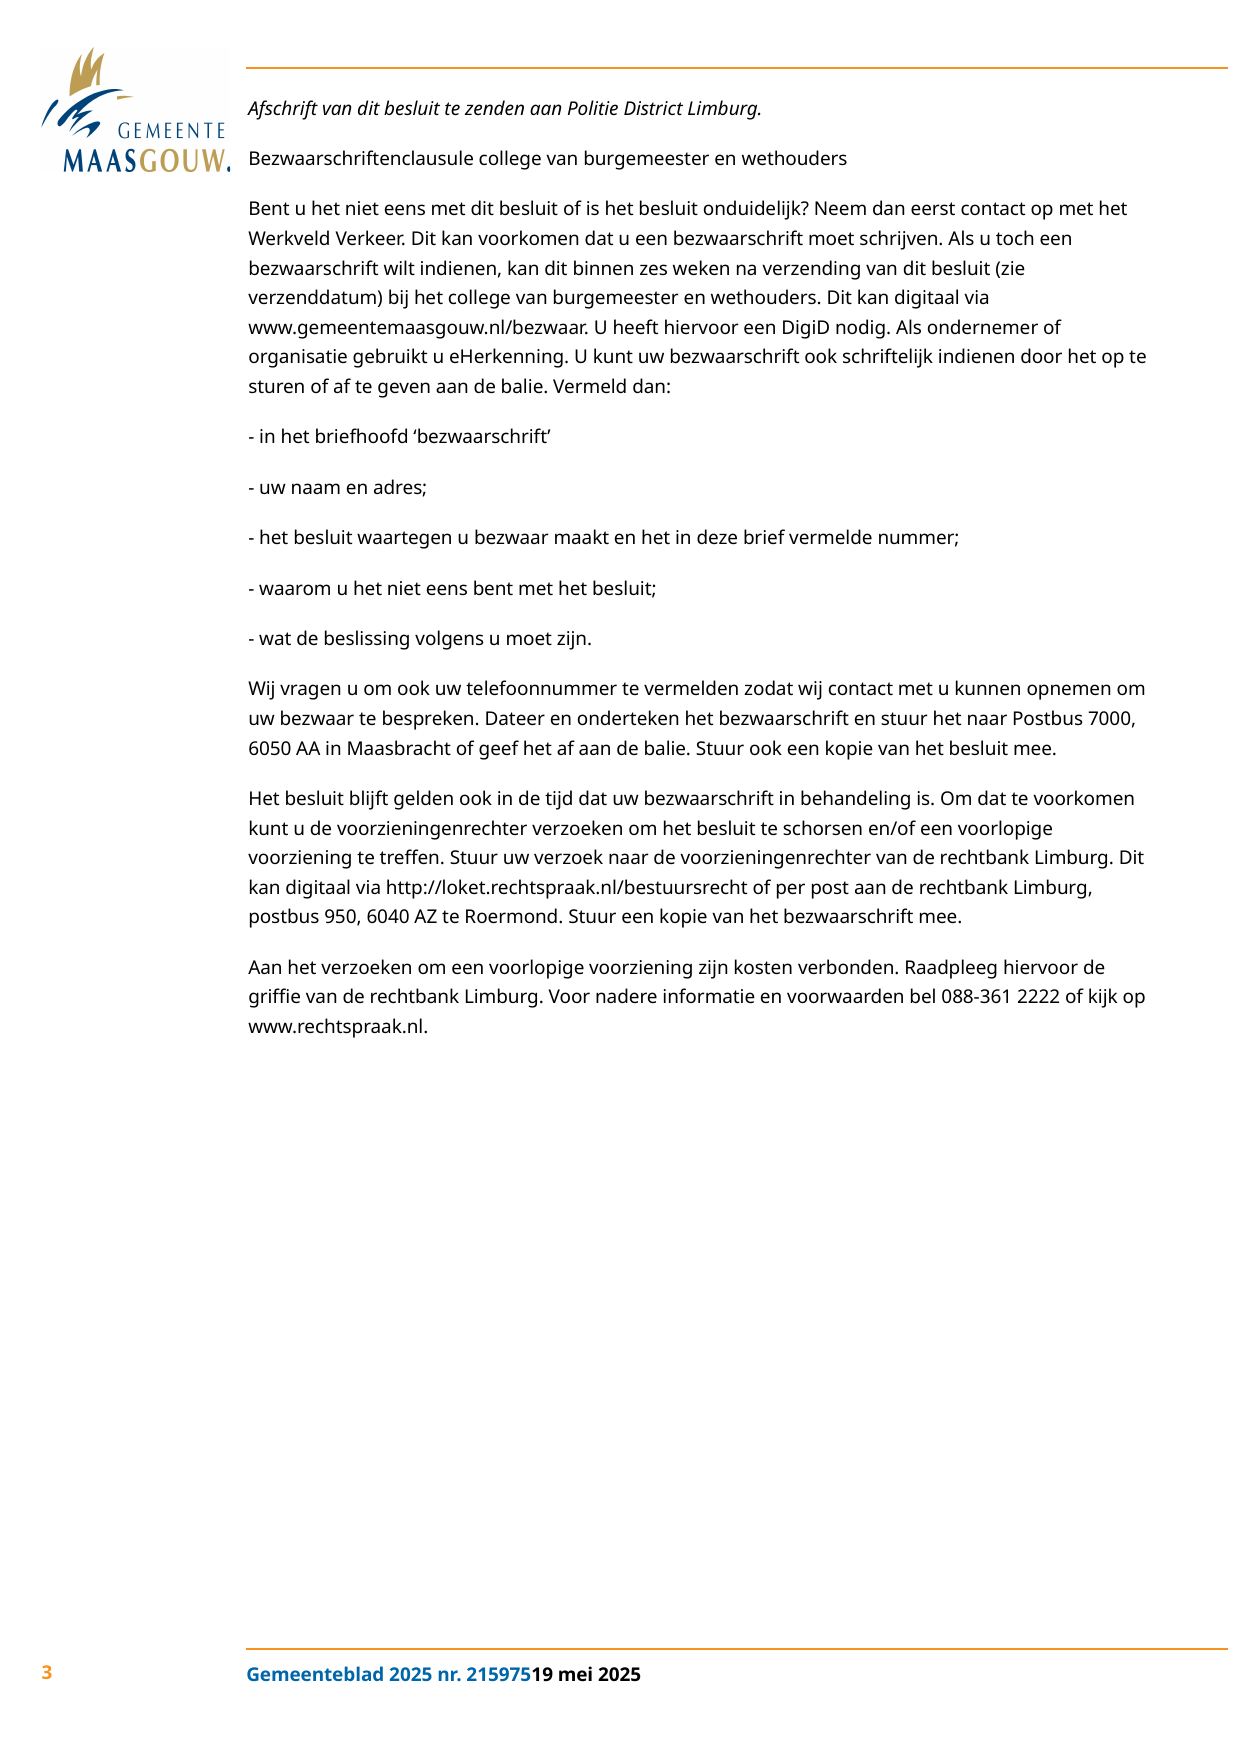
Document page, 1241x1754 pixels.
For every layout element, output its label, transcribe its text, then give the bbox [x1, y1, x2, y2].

text Afschrift van dit besluit te zenden aan Politie District Limburg. [248, 95, 1152, 121]
text - waarom u het niet eens bent met het besluit; [248, 575, 1152, 601]
text Wij vragen u om ook uw telefoonnummer te vermelden zodat wij contact met u kunnen opnemen om uw bezwaar te bespreken. Dateer en onderteken het bezwaarschrift en stuur het naar Postbus 7000, 6050 AA in Maasbracht of geef het af aan de balie. Stuur ook een kopie van het besluit mee. [248, 676, 1152, 761]
text - in het briefhoofd ‘bezwaarschrift’ [248, 423, 1152, 449]
text - uw naam en adres; [248, 474, 1152, 500]
text - wat de beslissing volgens u moet zijn. [248, 625, 1152, 651]
text Bezwaarschriftenclausule college van burgemeester en wethouders [248, 145, 1152, 171]
picture [41, 47, 231, 172]
text Het besluit blijft gelden ook in de tijd dat uw bezwaarschrift in behandeling is. Om dat te voorkomen kunt u de voorzieningenrechter verzoeken om het besluit te schorsen en/of een voorlopige voorziening te treffen. Stuur uw verzoek naar de voorzieningenrechter van de rechtbank Limburg. Dit kan digitaal via http://loket.rechtspraak.nl/bestuursrecht of per post aan de rechtbank Limburg, postbus 950, 6040 AZ te Roermond. Stuur een kopie van het bezwaarschrift mee. [248, 785, 1152, 929]
text Aan het verzoeken om een voorlopige voorziening zijn kosten verbonden. Raadpleeg hiervoor de griffie van de rechtbank Limburg. Voor nadere informatie en voorwaarden bel 088-361 2222 of kijk op www.rechtspraak.nl. [248, 954, 1152, 1039]
text Bent u het niet eens met dit besluit of is het besluit onduidelijk? Neem dan eerst contact op met het Werkveld Verkeer. Dit kan voorkomen dat u een bezwaarschrift moet schrijven. Als u toch een bezwaarschrift wilt indienen, kan dit binnen zes weken na verzending van dit besluit (zie verzenddatum) bij het college van burgemeester en wethouders. Dit kan digitaal via www.gemeentemaasgouw.nl/bezwaar. U heeft hiervoor een DigiD nodig. Als ondernemer of organisatie gebruikt u eHerkenning. U kunt uw bezwaarschrift ook schriftelijk indienen door het op te sturen of af te geven aan de balie. Vermeld dan: [248, 196, 1152, 399]
text - het besluit waartegen u bezwaar maakt en het in deze brief vermelde nummer; [248, 524, 1152, 550]
